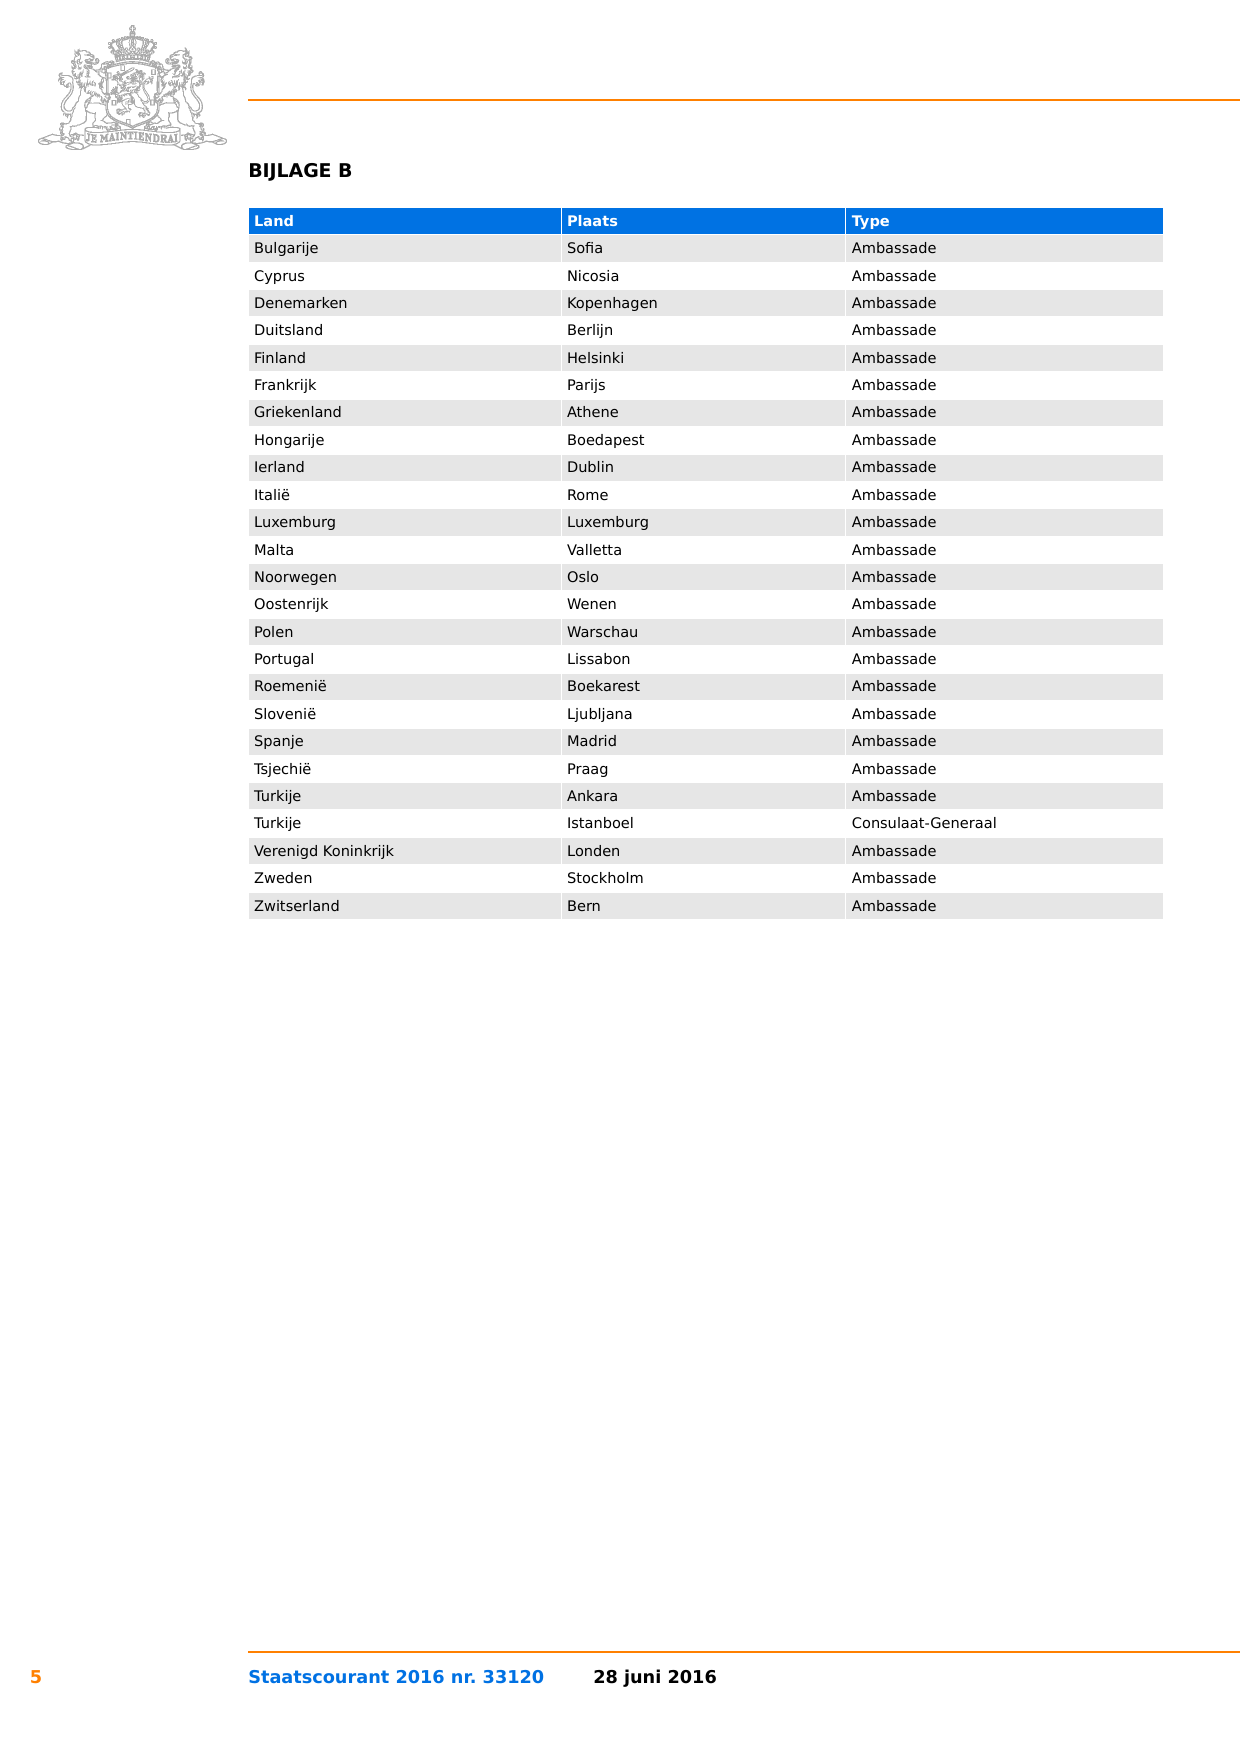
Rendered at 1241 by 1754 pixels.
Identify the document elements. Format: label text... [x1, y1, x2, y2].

table_header Plaats [562, 208, 845, 234]
table_cell Sofia [562, 235, 845, 262]
table_cell Luxemburg [249, 509, 561, 536]
table_cell Verenigd Koninkrijk [249, 838, 561, 864]
table_cell Italië [249, 482, 561, 508]
table_cell Zweden [249, 865, 561, 892]
table_cell Ambassade [846, 235, 1163, 262]
subtitle BIJLAGE B [248, 160, 1163, 182]
table_cell Ambassade [846, 263, 1163, 289]
table_cell Dublin [562, 455, 845, 481]
table_cell Istanboel [562, 811, 845, 837]
table_cell Parijs [562, 372, 845, 399]
table_cell Ambassade [846, 893, 1163, 919]
table_cell Ljubljana [562, 701, 845, 727]
table_cell Oslo [562, 564, 845, 590]
table_cell Ambassade [846, 619, 1163, 645]
table_cell Boekarest [562, 674, 845, 700]
table_cell Spanje [249, 729, 561, 755]
table_cell Ambassade [846, 455, 1163, 481]
table_cell Turkije [249, 783, 561, 809]
table_cell Ankara [562, 783, 845, 809]
picture [38, 25, 227, 150]
table_cell Ambassade [846, 345, 1163, 371]
table_cell Cyprus [249, 263, 561, 289]
table_cell Boedapest [562, 427, 845, 453]
table_cell Londen [562, 838, 845, 864]
table_cell Helsinki [562, 345, 845, 371]
table_cell Ambassade [846, 591, 1163, 618]
table_cell Ambassade [846, 838, 1163, 864]
table_cell Ambassade [846, 729, 1163, 755]
table_header Type [846, 208, 1163, 234]
table_cell Hongarije [249, 427, 561, 453]
table_cell Ambassade [846, 701, 1163, 727]
table_header Land [249, 208, 561, 234]
table_cell Ambassade [846, 482, 1163, 508]
table_cell Zwitserland [249, 893, 561, 919]
table_cell Ambassade [846, 865, 1163, 892]
table_cell Bulgarije [249, 235, 561, 262]
table_cell Noorwegen [249, 564, 561, 590]
table_cell Ambassade [846, 372, 1163, 399]
table_cell Ambassade [846, 564, 1163, 590]
table_cell Portugal [249, 646, 561, 673]
table_cell Consulaat-Generaal [846, 811, 1163, 837]
table_cell Turkije [249, 811, 561, 837]
table_cell Rome [562, 482, 845, 508]
table_cell Luxemburg [562, 509, 845, 536]
table_cell Roemenië [249, 674, 561, 700]
table_cell Kopenhagen [562, 290, 845, 316]
table_cell Ambassade [846, 783, 1163, 809]
table_cell Polen [249, 619, 561, 645]
table_cell Griekenland [249, 400, 561, 426]
table_cell Valletta [562, 537, 845, 563]
table_cell Ambassade [846, 537, 1163, 563]
table_cell Ambassade [846, 674, 1163, 700]
table_cell Frankrijk [249, 372, 561, 399]
table_cell Ambassade [846, 509, 1163, 536]
table_cell Madrid [562, 729, 845, 755]
table_cell Oostenrijk [249, 591, 561, 618]
table_cell Tsjechië [249, 756, 561, 782]
table_cell Ambassade [846, 318, 1163, 344]
table_cell Berlijn [562, 318, 845, 344]
table_cell Lissabon [562, 646, 845, 673]
table_cell Wenen [562, 591, 845, 618]
table_cell Ambassade [846, 756, 1163, 782]
table_cell Malta [249, 537, 561, 563]
table_cell Warschau [562, 619, 845, 645]
table_cell Ierland [249, 455, 561, 481]
table_cell Praag [562, 756, 845, 782]
table_cell Ambassade [846, 400, 1163, 426]
table_cell Ambassade [846, 290, 1163, 316]
table_cell Finland [249, 345, 561, 371]
table_cell Slovenië [249, 701, 561, 727]
table_cell Ambassade [846, 427, 1163, 453]
table_cell Stockholm [562, 865, 845, 892]
table_cell Ambassade [846, 646, 1163, 673]
table_cell Bern [562, 893, 845, 919]
table_cell Athene [562, 400, 845, 426]
table_cell Nicosia [562, 263, 845, 289]
table_cell Denemarken [249, 290, 561, 316]
table_cell Duitsland [249, 318, 561, 344]
